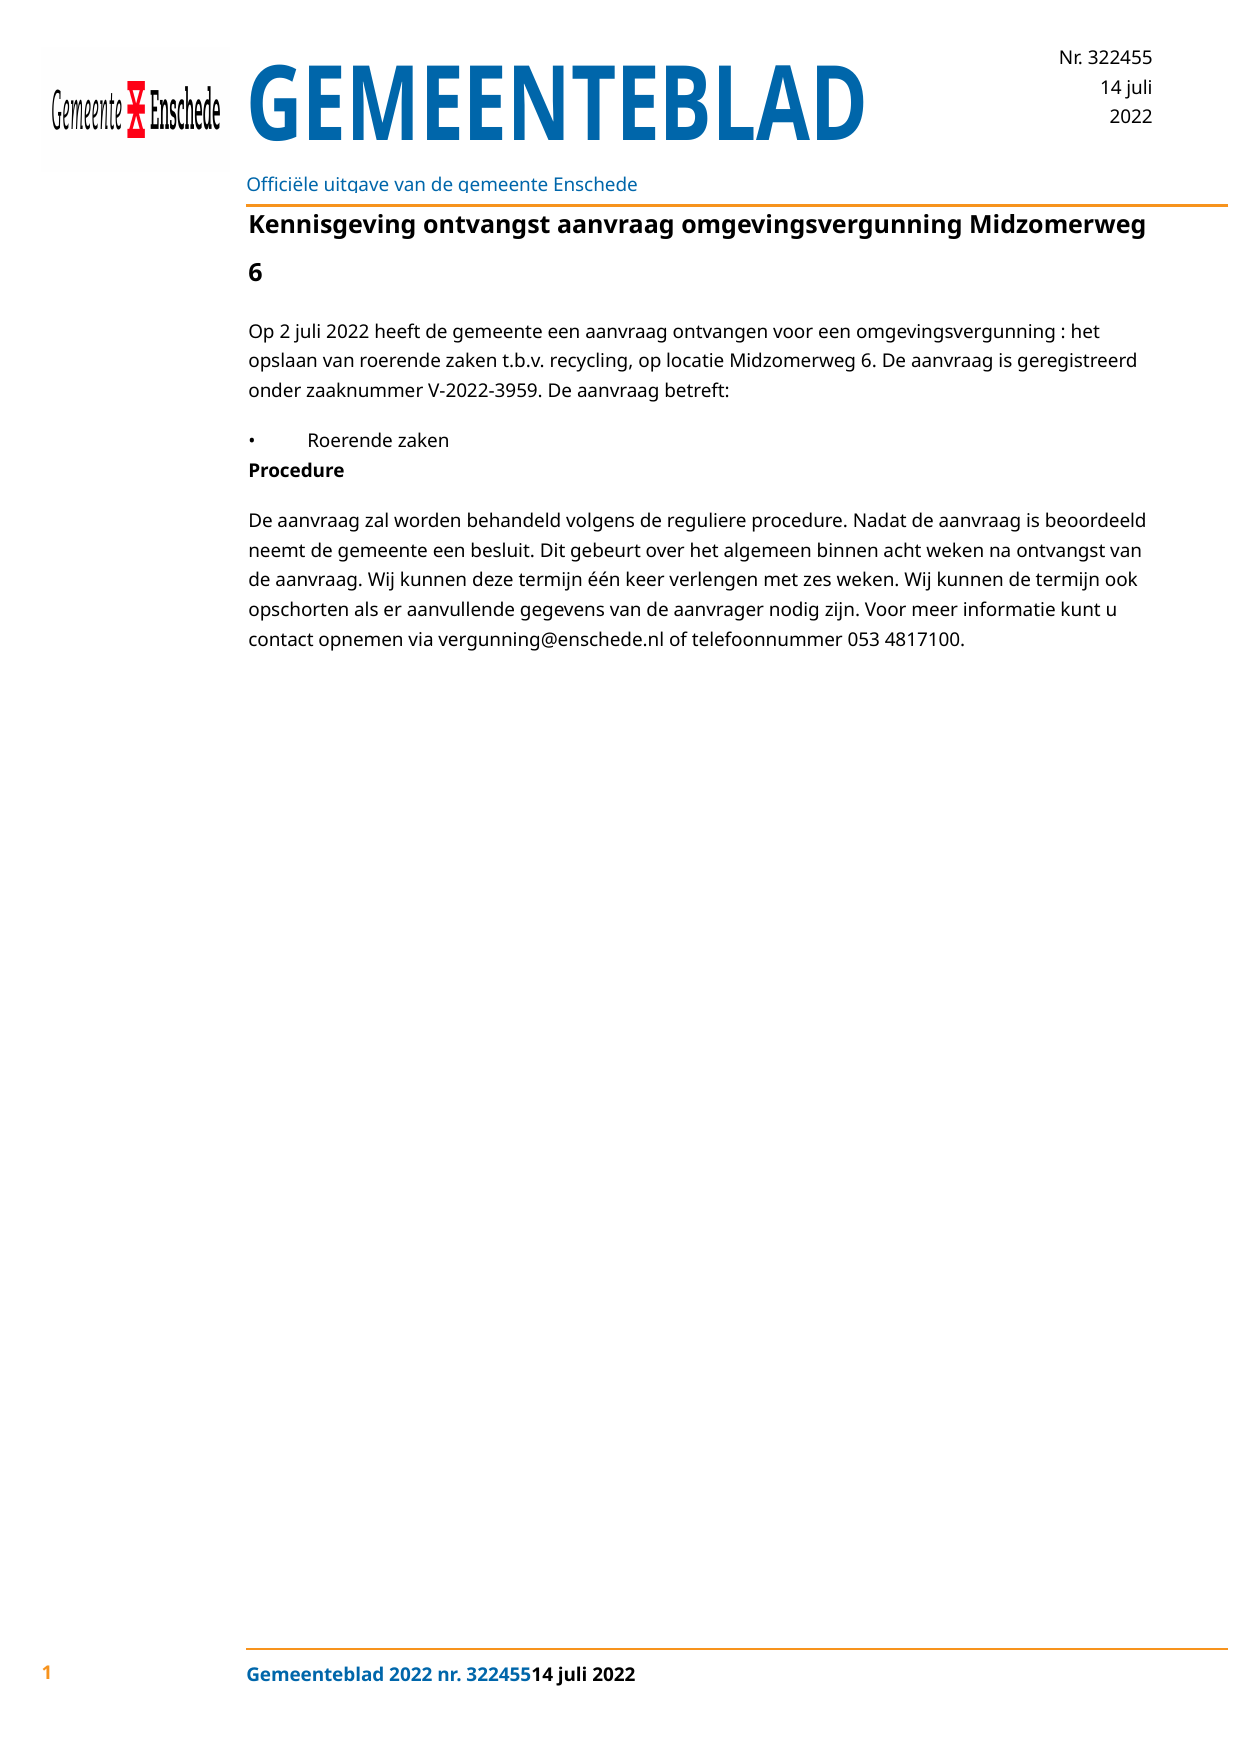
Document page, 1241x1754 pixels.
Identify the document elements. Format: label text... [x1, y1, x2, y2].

list Roerende zaken [248, 427, 1152, 453]
text Procedure [248, 457, 1152, 483]
text Kennisgeving ontvangst aanvraag omgevingsvergunning Midzomerweg 6 [248, 207, 1152, 288]
text De aanvraag zal worden behandeld volgens de reguliere procedure. Nadat de aanvraag is beoordeeld neemt de gemeente een besluit. Dit gebeurt over het algemeen binnen acht weken na ontvangst van de aanvraag. Wij kunnen deze termijn één keer verlengen met zes weken. Wij kunnen de termijn ook opschorten als er aanvullende gegevens van de aanvrager nodig zijn. Voor meer informatie kunt u contact opnemen via vergunning@enschede.nl of telefoonnummer 053 4817100. [248, 507, 1152, 652]
picture [41, 47, 231, 172]
text Op 2 juli 2022 heeft de gemeente een aanvraag ontvangen voor een omgevingsvergunning : het opslaan van roerende zaken t.b.v. recycling, op locatie Midzomerweg 6. De aanvraag is geregistreerd onder zaaknummer V-2022-3959. De aanvraag betreft: [248, 318, 1152, 403]
